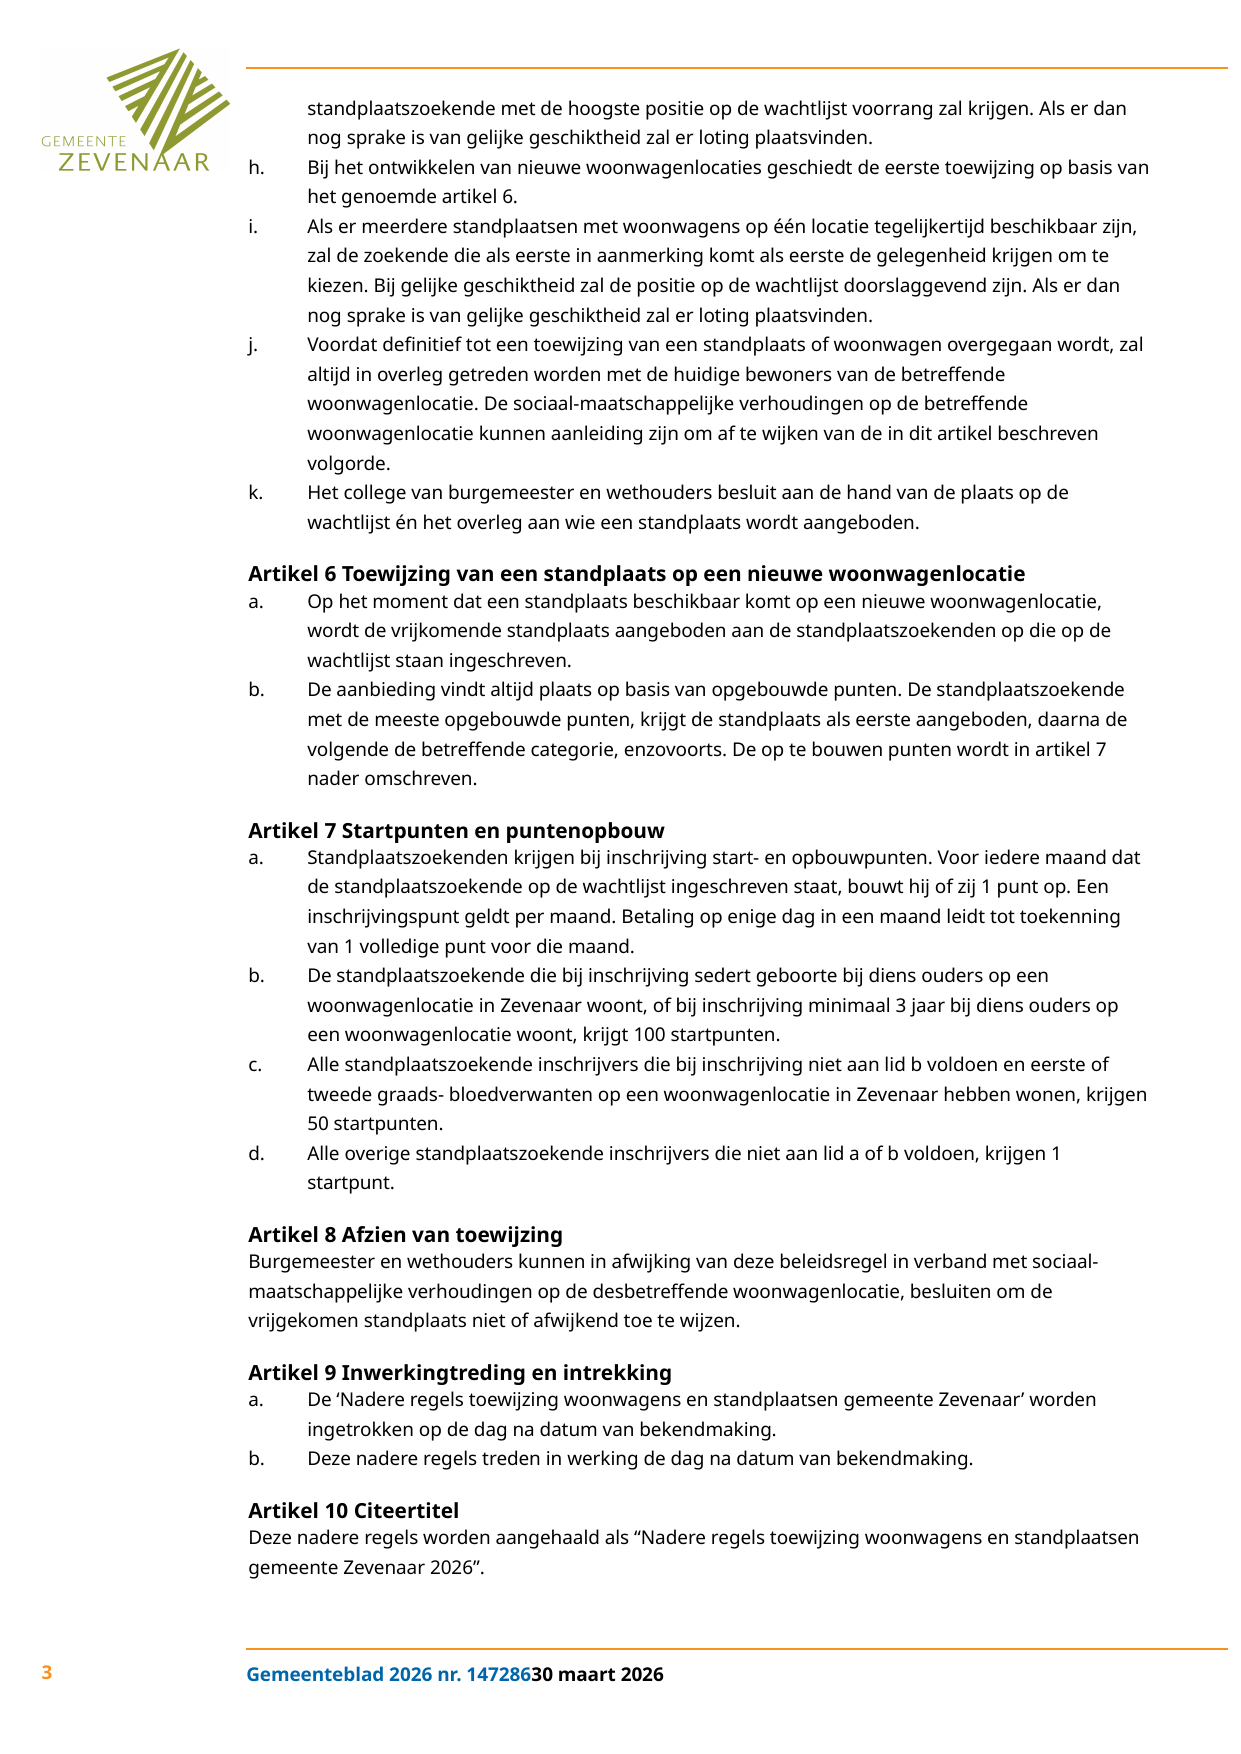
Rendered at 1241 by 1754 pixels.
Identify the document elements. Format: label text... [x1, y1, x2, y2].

list Standplaatszoekenden krijgen bij inschrijving start- en opbouwpunten. Voor iedere maand dat de standplaatszoekende op de wachtlijst ingeschreven staat, bouwt hij of zij 1 punt op. Een inschrijvingspunt geldt per maand. Betaling op enige dag in een maand leidt tot toekenning van 1 volledige punt voor die maand. [248, 844, 1152, 959]
list Alle overige standplaatszoekende inschrijvers die niet aan lid a of b voldoen, krijgen 1 startpunt. [248, 1140, 1152, 1195]
list Het college van burgemeester en wethouders besluit aan de hand van de plaats op de wachtlijst én het overleg aan wie een standplaats wordt aangeboden. [248, 479, 1152, 535]
text Artikel 6 Toewijzing van een standplaats op een nieuwe woonwagenlocatie [248, 559, 1152, 588]
picture [41, 47, 231, 172]
list Alle standplaatszoekende inschrijvers die bij inschrijving niet aan lid b voldoen en eerste of tweede graads- bloedverwanten op een woonwagenlocatie in Zevenaar hebben wonen, krijgen 50 startpunten. [248, 1051, 1152, 1136]
list Voordat definitief tot een toewijzing van een standplaats of woonwagen overgegaan wordt, zal altijd in overleg getreden worden met de huidige bewoners van de betreffende woonwagenlocatie. De sociaal-maatschappelijke verhoudingen op de betreffende woonwagenlocatie kunnen aanleiding zijn om af te wijken van de in dit artikel beschreven volgorde. [248, 331, 1152, 476]
list Deze nadere regels treden in werking de dag na datum van bekendmaking. [248, 1446, 1152, 1471]
text Artikel 9 Inwerkingtreding en intrekking [248, 1358, 1152, 1386]
list standplaatszoekende met de hoogste positie op de wachtlijst voorrang zal krijgen. Als er dan nog sprake is van gelijke geschiktheid zal er loting plaatsvinden. [248, 95, 1152, 150]
list Bij het ontwikkelen van nieuwe woonwagenlocaties geschiedt de eerste toewijzing op basis van het genoemde artikel 6. [248, 154, 1152, 209]
text Burgemeester en wethouders kunnen in afwijking van deze beleidsregel in verband met sociaal-maatschappelijke verhoudingen op de desbetreffende woonwagenlocatie, besluiten om de vrijgekomen standplaats niet of afwijkend toe te wijzen. [248, 1248, 1152, 1333]
list De aanbieding vindt altijd plaats op basis van opgebouwde punten. De standplaatszoekende met de meeste opgebouwde punten, krijgt de standplaats als eerste aangeboden, daarna de volgende de betreffende categorie, enzovoorts. De op te bouwen punten wordt in artikel 7 nader omschreven. [248, 677, 1152, 791]
list De ‘Nadere regels toewijzing woonwagens en standplaatsen gemeente Zevenaar’ worden ingetrokken op de dag na datum van bekendmaking. [248, 1386, 1152, 1442]
list De standplaatszoekende die bij inschrijving sedert geboorte bij diens ouders op een woonwagenlocatie in Zevenaar woont, of bij inschrijving minimaal 3 jaar bij diens ouders op een woonwagenlocatie woont, krijgt 100 startpunten. [248, 962, 1152, 1047]
text Artikel 10 Citeertitel [248, 1496, 1152, 1524]
text Artikel 7 Startpunten en puntenopbouw [248, 816, 1152, 844]
list Op het moment dat een standplaats beschikbaar komt op een nieuwe woonwagenlocatie, wordt de vrijkomende standplaats aangeboden aan de standplaatszoekenden op die op de wachtlijst staan ingeschreven. [248, 588, 1152, 673]
text Deze nadere regels worden aangehaald als “Nadere regels toewijzing woonwagens en standplaatsen gemeente Zevenaar 2026”. [248, 1524, 1152, 1580]
text Artikel 8 Afzien van toewijzing [248, 1220, 1152, 1248]
list Als er meerdere standplaatsen met woonwagens op één locatie tegelijkertijd beschikbaar zijn, zal de zoekende die als eerste in aanmerking komt als eerste de gelegenheid krijgen om te kiezen. Bij gelijke geschiktheid zal de positie op de wachtlijst doorslaggevend zijn. Als er dan nog sprake is van gelijke geschiktheid zal er loting plaatsvinden. [248, 213, 1152, 328]
